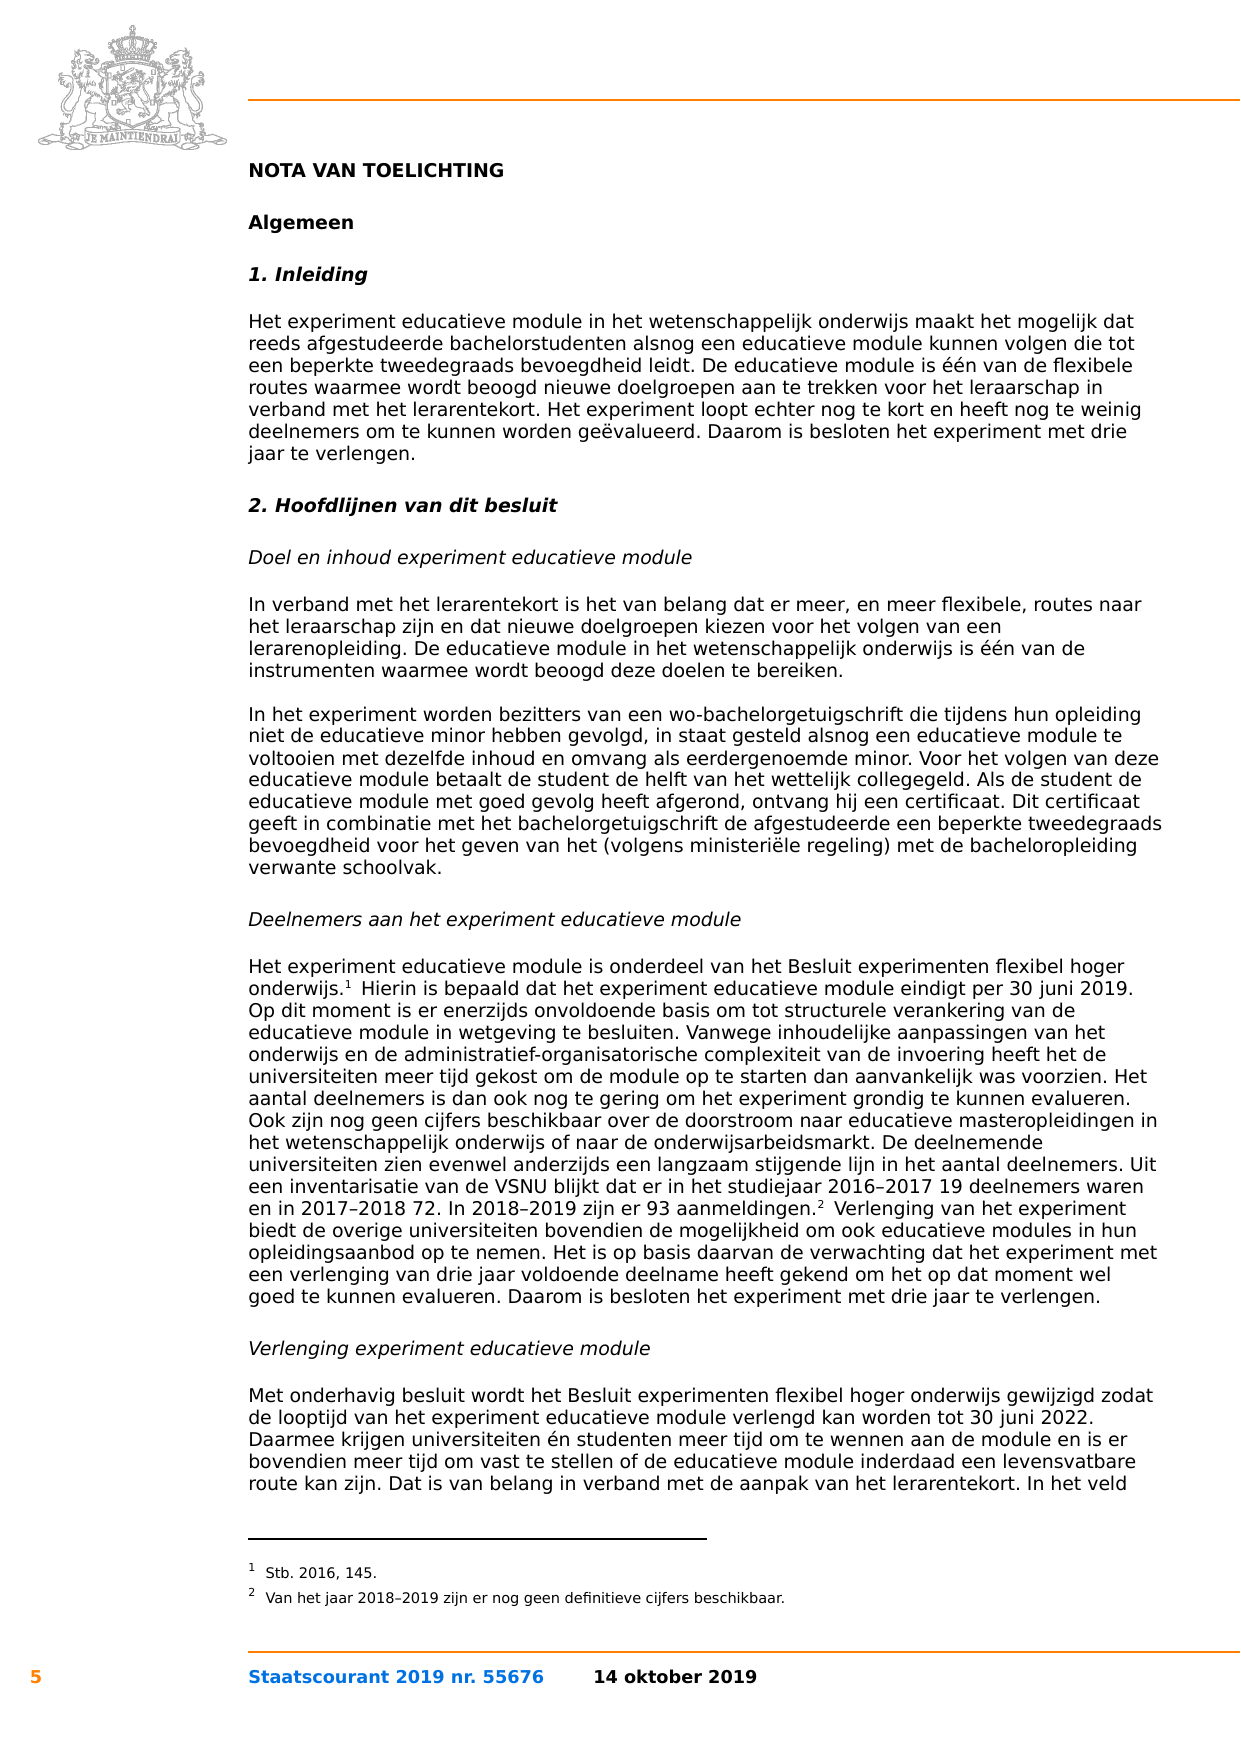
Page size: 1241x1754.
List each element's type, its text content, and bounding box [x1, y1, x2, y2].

subtitle NOTA VAN TOELICHTING [248, 160, 1163, 182]
text Het experiment educatieve module is onderdeel van het Besluit experimenten flexibel hoger onderwijs. Hierin is bepaald dat het experiment educatieve module eindigt per 30 juni 2019. Op dit moment is er enerzijds onvoldoende basis om tot structurele verankering van de educatieve module in wetgeving te besluiten. Vanwege inhoudelijke aanpassingen van het onderwijs en de administratief-organisatorische complexiteit van de invoering heeft het de universiteiten meer tijd gekost om de module op te starten dan aanvankelijk was voorzien. Het aantal deelnemers is dan ook nog te gering om het experiment grondig te kunnen evalueren. Ook zijn nog geen cijfers beschikbaar over de doorstroom naar educatieve masteropleidingen in het wetenschappelijk onderwijs of naar de onderwijsarbeidsmarkt. De deelnemende universiteiten zien evenwel anderzijds een langzaam stijgende lijn in het aantal deelnemers. Uit een inventarisatie van de VSNU blijkt dat er in het studiejaar 2016–2017 19 deelnemers waren en in 2017–2018 72. In 2018–2019 zijn er 93 aanmeldingen. Verlenging van het experiment biedt de overige universiteiten bovendien de mogelijkheid om ook educatieve modules in hun opleidingsaanbod op te nemen. Het is op basis daarvan de verwachting dat het experiment met een verlenging van drie jaar voldoende deelname heeft gekend om het op dat moment wel goed te kunnen evalueren. Daarom is besloten het experiment met drie jaar te verlengen. [248, 956, 1163, 1308]
text Het experiment educatieve module in het wetenschappelijk onderwijs maakt het mogelijk dat reeds afgestudeerde bachelorstudenten alsnog een educatieve module kunnen volgen die tot een beperkte tweedegraads bevoegdheid leidt. De educatieve module is één van de flexibele routes waarmee wordt beoogd nieuwe doelgroepen aan te trekken voor het leraarschap in verband met het lerarentekort. Het experiment loopt echter nog te kort en heeft nog te weinig deelnemers om te kunnen worden geëvalueerd. Daarom is besloten het experiment met drie jaar te verlengen. [248, 311, 1163, 465]
subtitle 2. Hoofdlijnen van dit besluit [248, 495, 1163, 517]
text Stb. 2016, 145. [248, 1561, 1163, 1583]
text In verband met het lerarentekort is het van belang dat er meer, en meer flexibele, routes naar het leraarschap zijn en dat nieuwe doelgroepen kiezen voor het volgen van een lerarenopleiding. De educatieve module in het wetenschappelijk onderwijs is één van de instrumenten waarmee wordt beoogd deze doelen te bereiken. [248, 594, 1163, 682]
subtitle Algemeen [248, 212, 1163, 234]
subtitle 1. Inleiding [248, 264, 1163, 286]
picture [38, 25, 227, 150]
text Van het jaar 2018–2019 zijn er nog geen definitieve cijfers beschikbaar. [248, 1586, 1163, 1608]
subtitle Deelnemers aan het experiment educatieve module [248, 909, 1163, 931]
text Met onderhavig besluit wordt het Besluit experimenten flexibel hoger onderwijs gewijzigd zodat de looptijd van het experiment educatieve module verlengd kan worden tot 30 juni 2022. Daarmee krijgen universiteiten én studenten meer tijd om te wennen aan de module en is er bovendien meer tijd om vast te stellen of de educatieve module inderdaad een levensvatbare route kan zijn. Dat is van belang in verband met de aanpak van het lerarentekort. In het veld [248, 1385, 1163, 1495]
subtitle Verlenging experiment educatieve module [248, 1338, 1163, 1360]
subtitle Doel en inhoud experiment educatieve module [248, 547, 1163, 569]
text In het experiment worden bezitters van een wo-bachelorgetuigschrift die tijdens hun opleiding niet de educatieve minor hebben gevolgd, in staat gesteld alsnog een educatieve module te voltooien met dezelfde inhoud en omvang als eerdergenoemde minor. Voor het volgen van deze educatieve module betaalt de student de helft van het wettelijk collegegeld. Als de student de educatieve module met goed gevolg heeft afgerond, ontvang hij een certificaat. Dit certificaat geeft in combinatie met het bachelorgetuigschrift de afgestudeerde een beperkte tweedegraads bevoegdheid voor het geven van het (volgens ministeriële regeling) met de bacheloropleiding verwante schoolvak. [248, 703, 1163, 879]
